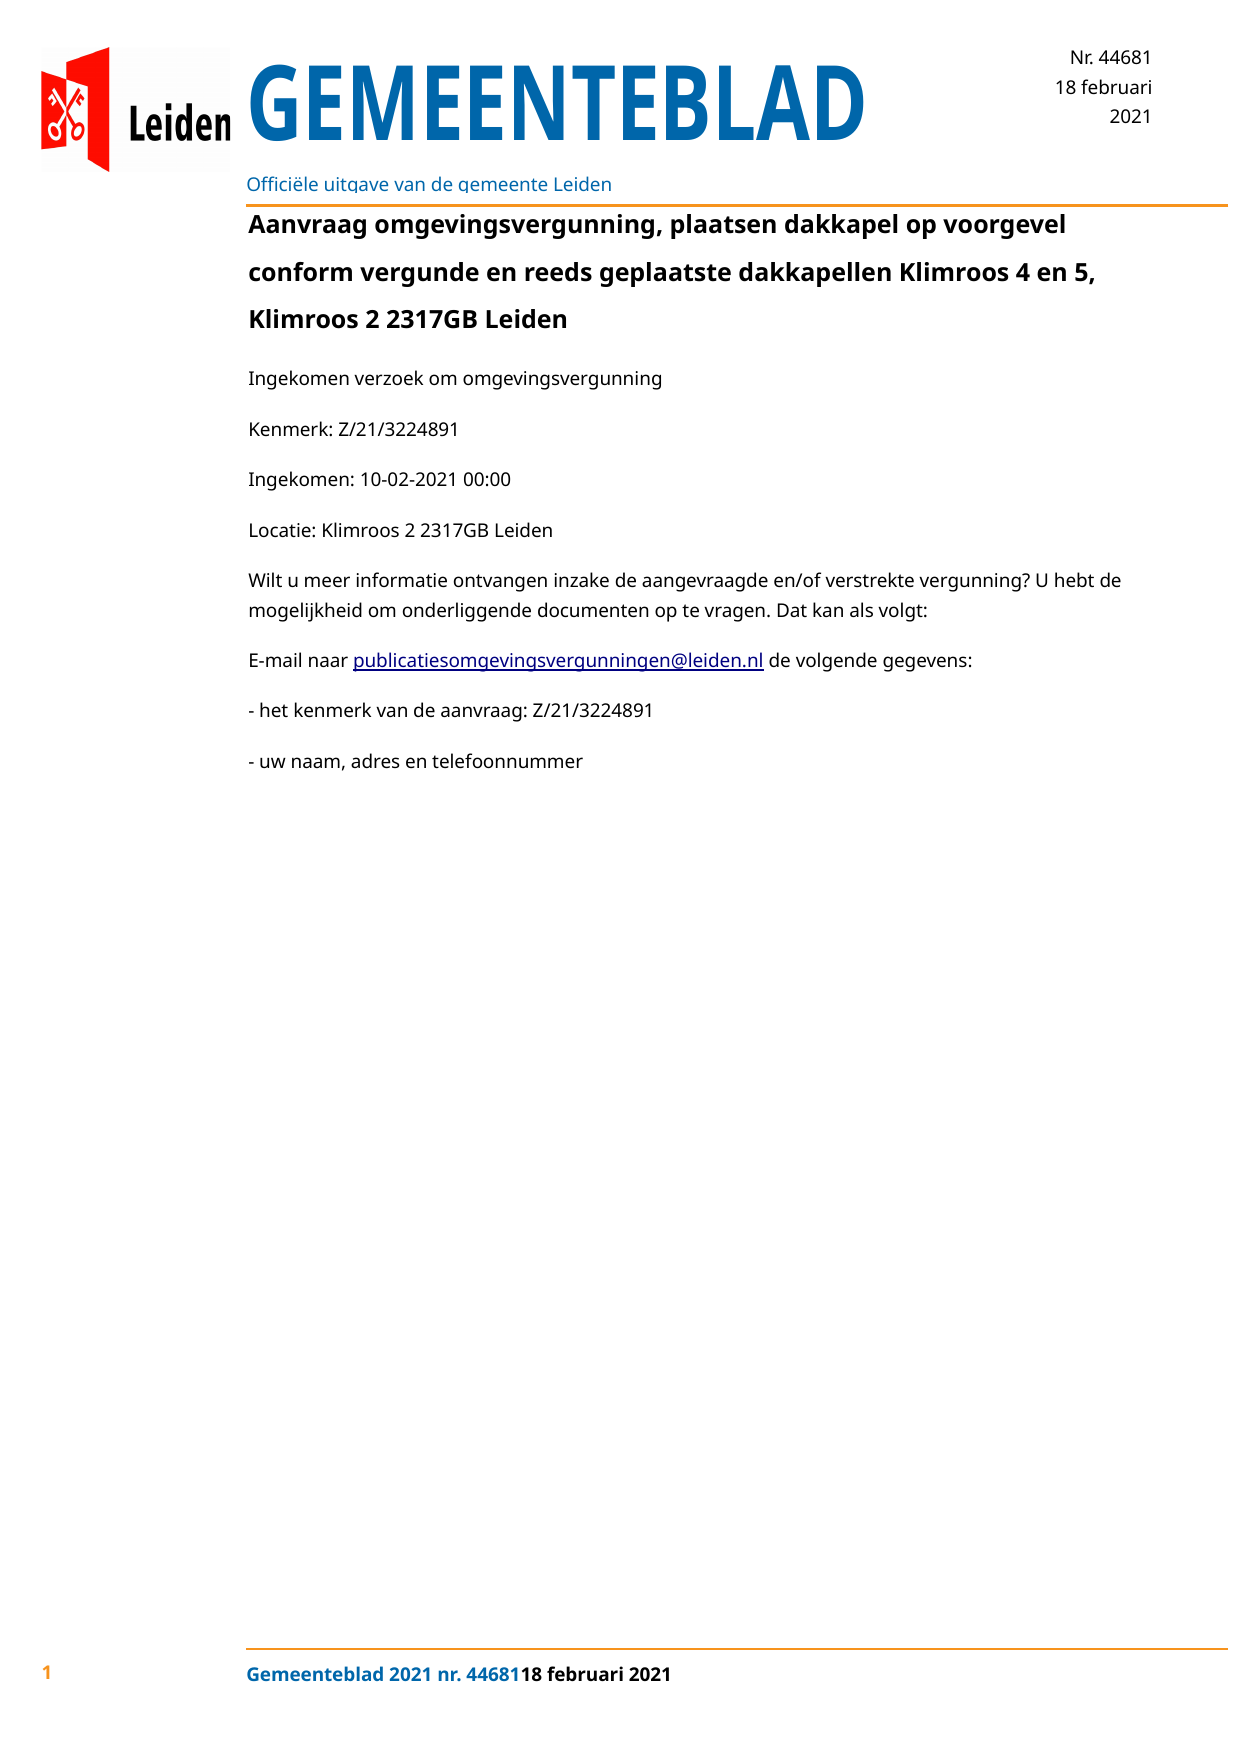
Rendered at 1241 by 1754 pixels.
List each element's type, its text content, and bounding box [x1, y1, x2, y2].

text Ingekomen: 10-02-2021 00:00 [248, 466, 1152, 492]
text E-mail naar publicatiesomgevingsvergunningen@leiden.nl de volgende gegevens: [248, 647, 1152, 673]
picture [41, 47, 231, 172]
text Wilt u meer informatie ontvangen inzake de aangevraagde en/of verstrekte vergunning? U hebt de mogelijkheid om onderliggende documenten op te vragen. Dat kan als volgt: [248, 567, 1152, 622]
text Ingekomen verzoek om omgevingsvergunning [248, 366, 1152, 391]
text Kenmerk: Z/21/3224891 [248, 416, 1152, 442]
text Aanvraag omgevingsvergunning, plaatsen dakkapel op voorgevel conform vergunde en reeds geplaatste dakkapellen Klimroos 4 en 5, Klimroos 2 2317GB Leiden [248, 207, 1152, 336]
text - uw naam, adres en telefoonnummer [248, 748, 1152, 774]
text Locatie: Klimroos 2 2317GB Leiden [248, 517, 1152, 542]
text - het kenmerk van de aanvraag: Z/21/3224891 [248, 698, 1152, 723]
